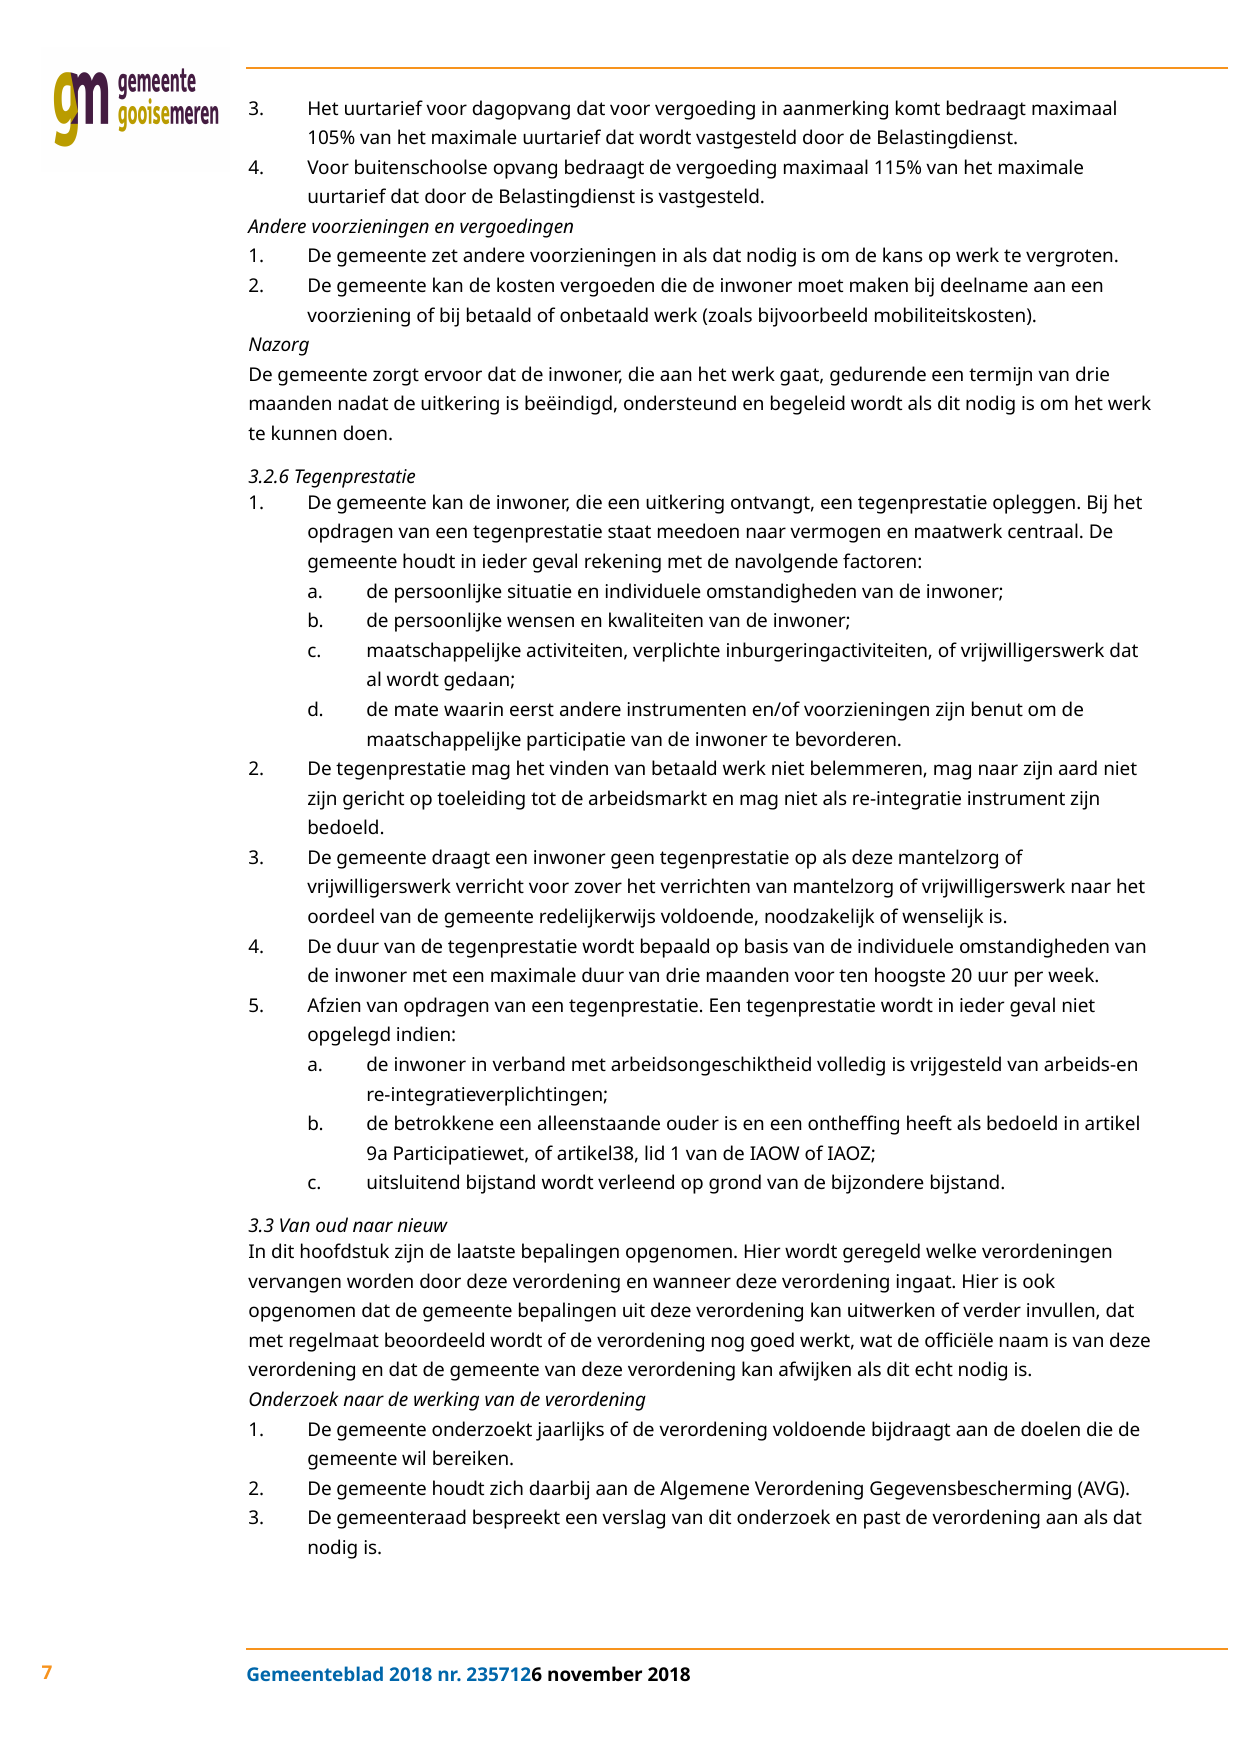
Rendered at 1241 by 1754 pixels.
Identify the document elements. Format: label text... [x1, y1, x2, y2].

list De gemeente kan de kosten vergoeden die de inwoner moet maken bij deelname aan een voorziening of bij betaald of onbetaald werk (zoals bijvoorbeeld mobiliteitskosten). [248, 272, 1152, 328]
list Voor buitenschoolse opvang bedraagt de vergoeding maximaal 115% van het maximale uurtarief dat door de Belastingdienst is vastgesteld. [248, 154, 1152, 209]
list De duur van de tegenprestatie wordt bepaald op basis van de individuele omstandigheden van de inwoner met een maximale duur van drie maanden voor ten hoogste 20 uur per week. [248, 933, 1152, 988]
text Nazorg [248, 331, 1152, 357]
text Onderzoek naar de werking van de verordening [248, 1386, 1152, 1412]
list de persoonlijke wensen en kwaliteiten van de inwoner; [307, 607, 1152, 633]
list de mate waarin eerst andere instrumenten en/of voorzieningen zijn benut om de maatschappelijke participatie van de inwoner te bevorderen. [307, 696, 1152, 751]
list de persoonlijke situatie en individuele omstandigheden van de inwoner; [307, 578, 1152, 603]
list De gemeente houdt zich daarbij aan de Algemene Verordening Gegevensbescherming (AVG). [248, 1475, 1152, 1501]
list de inwoner in verband met arbeidsongeschiktheid volledig is vrijgesteld van arbeids-en re-integratieverplichtingen; [307, 1051, 1152, 1106]
text 3.3 Van oud naar nieuw [248, 1213, 1152, 1238]
text 3.2.6 Tegenprestatie [248, 463, 1152, 489]
list Afzien van opdragen van een tegenprestatie. Een tegenprestatie wordt in ieder geval niet opgelegd indien: [248, 992, 1152, 1047]
list Het uurtarief voor dagopvang dat voor vergoeding in aanmerking komt bedraagt maximaal 105% van het maximale uurtarief dat wordt vastgesteld door de Belastingdienst. [248, 95, 1152, 150]
list uitsluitend bijstand wordt verleend op grond van de bijzondere bijstand. [307, 1169, 1152, 1195]
text De gemeente zorgt ervoor dat de inwoner, die aan het werk gaat, gedurende een termijn van drie maanden nadat de uitkering is beëindigd, ondersteund en begeleid wordt als dit nodig is om het werk te kunnen doen. [248, 361, 1152, 446]
list de betrokkene een alleenstaande ouder is en een ontheffing heeft als bedoeld in artikel 9a Participatiewet, of artikel38, lid 1 van de IAOW of IAOZ; [307, 1110, 1152, 1166]
text In dit hoofdstuk zijn de laatste bepalingen opgenomen. Hier wordt geregeld welke verordeningen vervangen worden door deze verordening en wanneer deze verordening ingaat. Hier is ook opgenomen dat de gemeente bepalingen uit deze verordening kan uitwerken of verder invullen, dat met regelmaat beoordeeld wordt of de verordening nog goed werkt, wat de officiële naam is van deze verordening en dat de gemeente van deze verordening kan afwijken als dit echt nodig is. [248, 1238, 1152, 1382]
list De gemeente kan de inwoner, die een uitkering ontvangt, een tegenprestatie opleggen. Bij het opdragen van een tegenprestatie staat meedoen naar vermogen en maatwerk centraal. De gemeente houdt in ieder geval rekening met de navolgende factoren: [248, 489, 1152, 574]
text Andere voorzieningen en vergoedingen [248, 213, 1152, 239]
list De gemeenteraad bespreekt een verslag van dit onderzoek en past de verordening aan als dat nodig is. [248, 1504, 1152, 1560]
picture [41, 47, 231, 172]
list De gemeente zet andere voorzieningen in als dat nodig is om de kans op werk te vergroten. [248, 243, 1152, 268]
list maatschappelijke activiteiten, verplichte inburgeringactiviteiten, of vrijwilligerswerk dat al wordt gedaan; [307, 637, 1152, 692]
list De gemeente draagt een inwoner geen tegenprestatie op als deze mantelzorg of vrijwilligerswerk verricht voor zover het verrichten van mantelzorg of vrijwilligerswerk naar het oordeel van de gemeente redelijkerwijs voldoende, noodzakelijk of wenselijk is. [248, 844, 1152, 929]
list De tegenprestatie mag het vinden van betaald werk niet belemmeren, mag naar zijn aard niet zijn gericht op toeleiding tot de arbeidsmarkt en mag niet als re-integratie instrument zijn bedoeld. [248, 755, 1152, 840]
list De gemeente onderzoekt jaarlijks of de verordening voldoende bijdraagt aan de doelen die de gemeente wil bereiken. [248, 1416, 1152, 1471]
